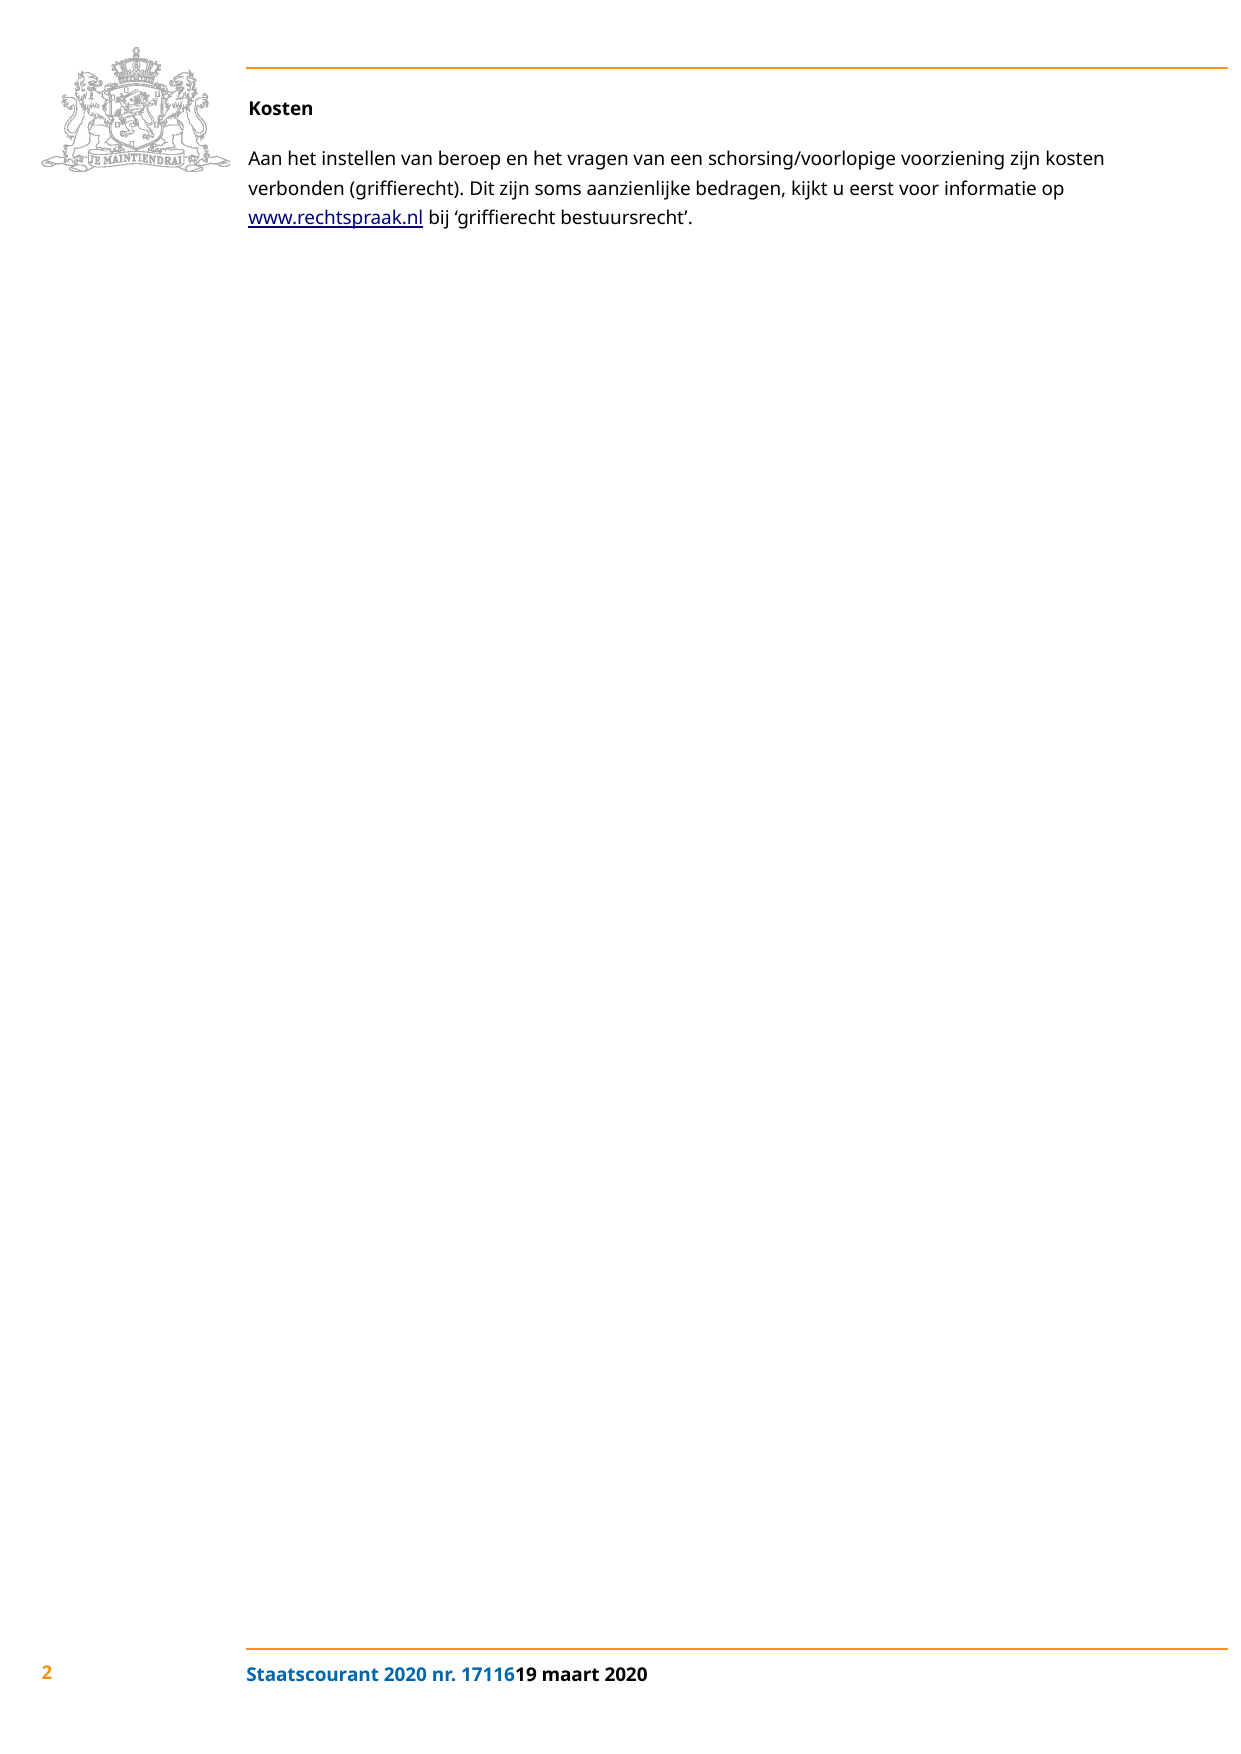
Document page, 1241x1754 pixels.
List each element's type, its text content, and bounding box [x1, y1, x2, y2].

text Kosten [248, 95, 1152, 121]
picture [41, 47, 231, 172]
text Aan het instellen van beroep en het vragen van een schorsing/voorlopige voorziening zijn kosten verbonden (griffierecht). Dit zijn soms aanzienlijke bedragen, kijkt u eerst voor informatie op www.rechtspraak.nl bij ‘griffierecht bestuursrecht’. [248, 145, 1152, 230]
